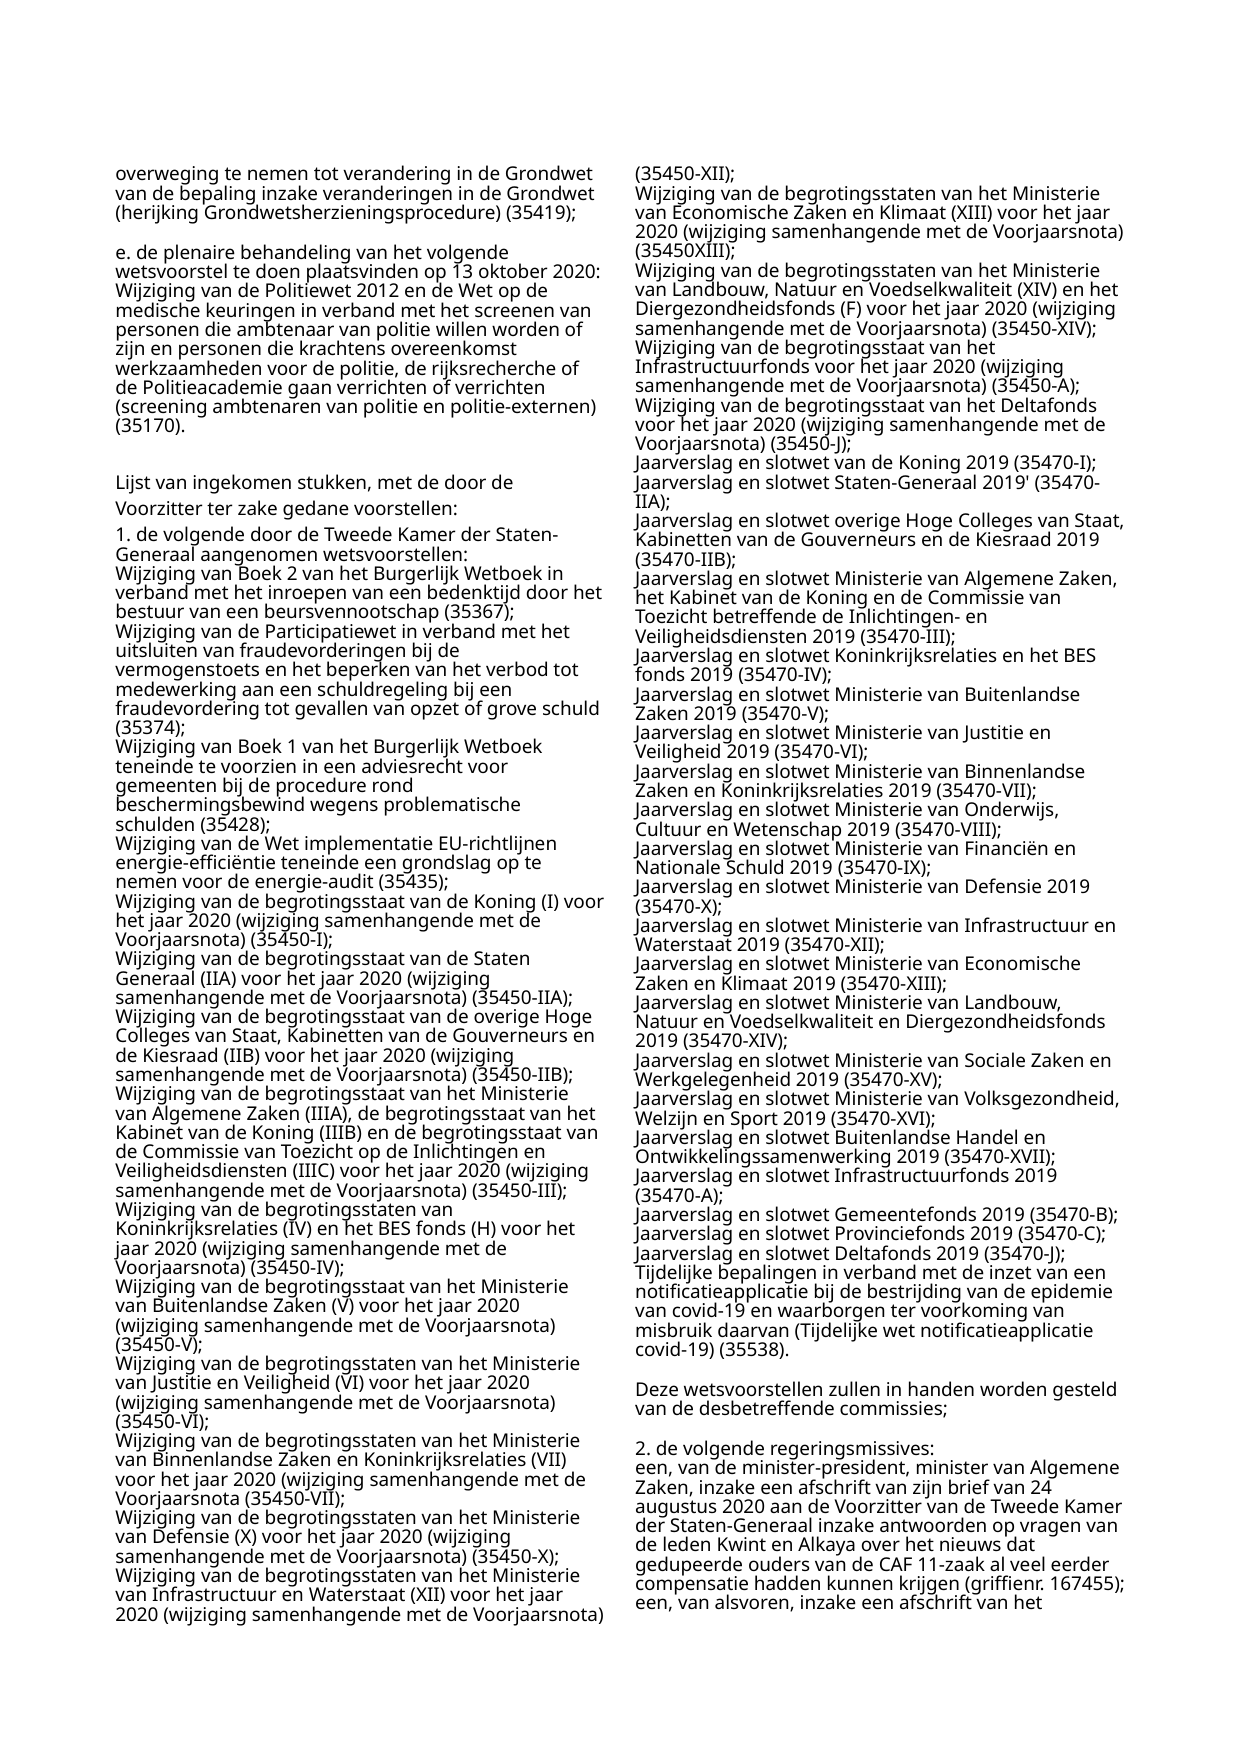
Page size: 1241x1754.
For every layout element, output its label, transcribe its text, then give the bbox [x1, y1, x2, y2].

text Wijziging van Boek 2 van het Burgerlijk Wetboek in verband met het inroepen van een bedenktijd door het bestuur van een beursvennootschap (35367); [115, 565, 605, 623]
text Wijziging van de Participatiewet in verband met het uitsluiten van fraudevorderingen bij de vermogenstoets en het beperken van het verbod tot medewerking aan een schuldregeling bij een fraudevordering tot gevallen van opzet of grove schuld (35374); [115, 623, 605, 738]
text Jaarverslag en slotwet Gemeentefonds 2019 (35470-B); [635, 1206, 1125, 1225]
text Wijziging van de begrotingsstaat van het Ministerie van Buitenlandse Zaken (V) voor het jaar 2020 (wijziging samenhangende met de Voorjaarsnota) (35450-V); [115, 1278, 605, 1355]
text Jaarverslag en slotwet Ministerie van Infrastructuur en Waterstaat 2019 (35470-XII); [635, 917, 1125, 955]
text Wijziging van de begrotingsstaten van het Ministerie van Binnenlandse Zaken en Koninkrijksrelaties (VII) voor het jaar 2020 (wijziging samenhangende met de Voorjaarsnota (35450-VII); [115, 1432, 605, 1509]
text Wijziging van de begrotingsstaat van de overige Hoge Colleges van Staat, Kabinetten van de Gouverneurs en de Kiesraad (IIB) voor het jaar 2020 (wijziging samenhangende met de Voorjaarsnota) (35450-IIB); [115, 1008, 605, 1085]
text Wijziging van de begrotingsstaten van het Ministerie van Justitie en Veiligheid (VI) voor het jaar 2020 (wijziging samenhangende met de Voorjaarsnota) (35450-VI); [115, 1355, 605, 1432]
text Jaarverslag en slotwet Infrastructuurfonds 2019 (35470-A); [635, 1167, 1125, 1206]
text Jaarverslag en slotwet Koninkrijksrelaties en het BES fonds 2019 (35470-IV); [635, 647, 1125, 686]
text Jaarverslag en slotwet Ministerie van Landbouw, Natuur en Voedselkwaliteit en Diergezondheidsfonds 2019 (35470-XIV); [635, 994, 1125, 1052]
text Lijst van ingekomen stukken, met de door de Voorzitter ter zake gedane voorstellen: [115, 469, 605, 521]
text 2. de volgende regeringsmissives: [635, 1440, 1125, 1459]
text Jaarverslag en slotwet Ministerie van Financiën en Nationale Schuld 2019 (35470-IX); [635, 840, 1125, 878]
text Deze wetsvoorstellen zullen in handen worden gesteld van de desbetreffende commissies; [635, 1381, 1125, 1419]
text Wijziging van de begrotingsstaten van het Ministerie van Infrastructuur en Waterstaat (XII) voor het jaar 2020 (wijziging samenhangende met de Voorjaarsnota) [115, 1567, 605, 1625]
text Jaarverslag en slotwet Ministerie van Defensie 2019 (35470-X); [635, 878, 1125, 917]
text een, van alsvoren, inzake een afschrift van het [635, 1594, 1125, 1613]
text Jaarverslag en slotwet Ministerie van Onderwijs, Cultuur en Wetenschap 2019 (35470-VIII); [635, 801, 1125, 840]
text Wijziging van de begrotingsstaat van het Infrastructuurfonds voor het jaar 2020 (wijziging samenhangende met de Voorjaarsnota) (35450-A); [635, 339, 1125, 397]
text Jaarverslag en slotwet Provinciefonds 2019 (35470-C); [635, 1225, 1125, 1244]
text Wijziging van de begrotingsstaat van de Staten Generaal (IIA) voor het jaar 2020 (wijziging samenhangende met de Voorjaarsnota) (35450-IIA); [115, 950, 605, 1008]
text Jaarverslag en slotwet Ministerie van Binnenlandse Zaken en Koninkrijksrelaties 2019 (35470-VII); [635, 763, 1125, 801]
text overweging te nemen tot verandering in de Grondwet van de bepaling inzake veranderingen in de Grondwet (herijking Grondwetsherzieningsprocedure) (35419); [115, 165, 605, 223]
text Jaarverslag en slotwet Ministerie van Economische Zaken en Klimaat 2019 (35470-XIII); [635, 955, 1125, 994]
text Jaarverslag en slotwet Ministerie van Algemene Zaken, het Kabinet van de Koning en de Commissie van Toezicht betreffende de Inlichtingen- en Veiligheidsdiensten 2019 (35470-III); [635, 570, 1125, 647]
text Jaarverslag en slotwet Ministerie van Sociale Zaken en Werkgelegenheid 2019 (35470-XV); [635, 1052, 1125, 1090]
text Jaarverslag en slotwet Buitenlandse Handel en Ontwikkelingssamenwerking 2019 (35470-XVII); [635, 1129, 1125, 1167]
text Jaarverslag en slotwet Ministerie van Justitie en Veiligheid 2019 (35470-VI); [635, 724, 1125, 763]
text Wijziging van de begrotingsstaten van het Ministerie van Landbouw, Natuur en Voedselkwaliteit (XIV) en het Diergezondheidsfonds (F) voor het jaar 2020 (wijziging samenhangende met de Voorjaarsnota) (35450-XIV); [635, 262, 1125, 339]
text Jaarverslag en slotwet Staten-Generaal 2019' (35470-IIA); [635, 474, 1125, 512]
text Wijziging van de begrotingsstaat van de Koning (I) voor het jaar 2020 (wijziging samenhangende met de Voorjaarsnota) (35450-I); [115, 893, 605, 950]
text Wijziging van de begrotingsstaten van Koninkrijksrelaties (IV) en het BES fonds (H) voor het jaar 2020 (wijziging samenhangende met de Voorjaarsnota) (35450-IV); [115, 1201, 605, 1278]
text (35450-XII); [635, 165, 1125, 184]
text Jaarverslag en slotwet Deltafonds 2019 (35470-J); [635, 1244, 1125, 1264]
text 1. de volgende door de Tweede Kamer der Staten-Generaal aangenomen wetsvoorstellen: [115, 526, 605, 565]
text e. de plenaire behandeling van het volgende wetsvoorstel te doen plaatsvinden op 13 oktober 2020: [115, 244, 605, 282]
text Jaarverslag en slotwet Ministerie van Buitenlandse Zaken 2019 (35470-V); [635, 686, 1125, 724]
text Wijziging van de begrotingsstaat van het Deltafonds voor het jaar 2020 (wijziging samenhangende met de Voorjaarsnota) (35450-J); [635, 397, 1125, 454]
text Wijziging van de Wet implementatie EU-richtlijnen energie-efficiëntie teneinde een grondslag op te nemen voor de energie-audit (35435); [115, 835, 605, 893]
text Wijziging van de begrotingsstaat van het Ministerie van Algemene Zaken (IIIA), de begrotingsstaat van het Kabinet van de Koning (IIIB) en de begrotingsstaat van de Commissie van Toezicht op de Inlichtingen en Veiligheidsdiensten (IIIC) voor het jaar 2020 (wijziging samenhangende met de Voorjaarsnota) (35450-III); [115, 1085, 605, 1201]
text Wijziging van de Politiewet 2012 en de Wet op de medische keuringen in verband met het screenen van personen die ambtenaar van politie willen worden of zijn en personen die krachtens overeenkomst werkzaamheden voor de politie, de rijksrecherche of de Politieacademie gaan verrichten of verrichten (screening ambtenaren van politie en politie-externen) (35170). [115, 282, 605, 437]
text Wijziging van Boek 1 van het Burgerlijk Wetboek teneinde te voorzien in een adviesrecht voor gemeenten bij de procedure rond beschermingsbewind wegens problematische schulden (35428); [115, 738, 605, 835]
text Wijziging van de begrotingsstaten van het Ministerie van Economische Zaken en Klimaat (XIII) voor het jaar 2020 (wijziging samenhangende met de Voorjaarsnota) (35450XIII); [635, 184, 1125, 262]
text Jaarverslag en slotwet Ministerie van Volksgezondheid, Welzijn en Sport 2019 (35470-XVI); [635, 1090, 1125, 1129]
text een, van de minister-president, minister van Algemene Zaken, inzake een afschrift van zijn brief van 24 augustus 2020 aan de Voorzitter van de Tweede Kamer der Staten-Generaal inzake antwoorden op vragen van de leden Kwint en Alkaya over het nieuws dat gedupeerde ouders van de CAF 11-zaak al veel eerder compensatie hadden kunnen krijgen (griffienr. 167455); [635, 1459, 1125, 1594]
text Tijdelijke bepalingen in verband met de inzet van een notificatieapplicatie bij de bestrijding van de epidemie van covid-19 en waarborgen ter voorkoming van misbruik daarvan (Tijdelijke wet notificatieapplicatie covid-19) (35538). [635, 1264, 1125, 1360]
text Jaarverslag en slotwet overige Hoge Colleges van Staat, Kabinetten van de Gouverneurs en de Kiesraad 2019 (35470-IIB); [635, 512, 1125, 570]
text Wijziging van de begrotingsstaten van het Ministerie van Defensie (X) voor het jaar 2020 (wijziging samenhangende met de Voorjaarsnota) (35450-X); [115, 1509, 605, 1567]
text Jaarverslag en slotwet van de Koning 2019 (35470-I); [635, 454, 1125, 474]
